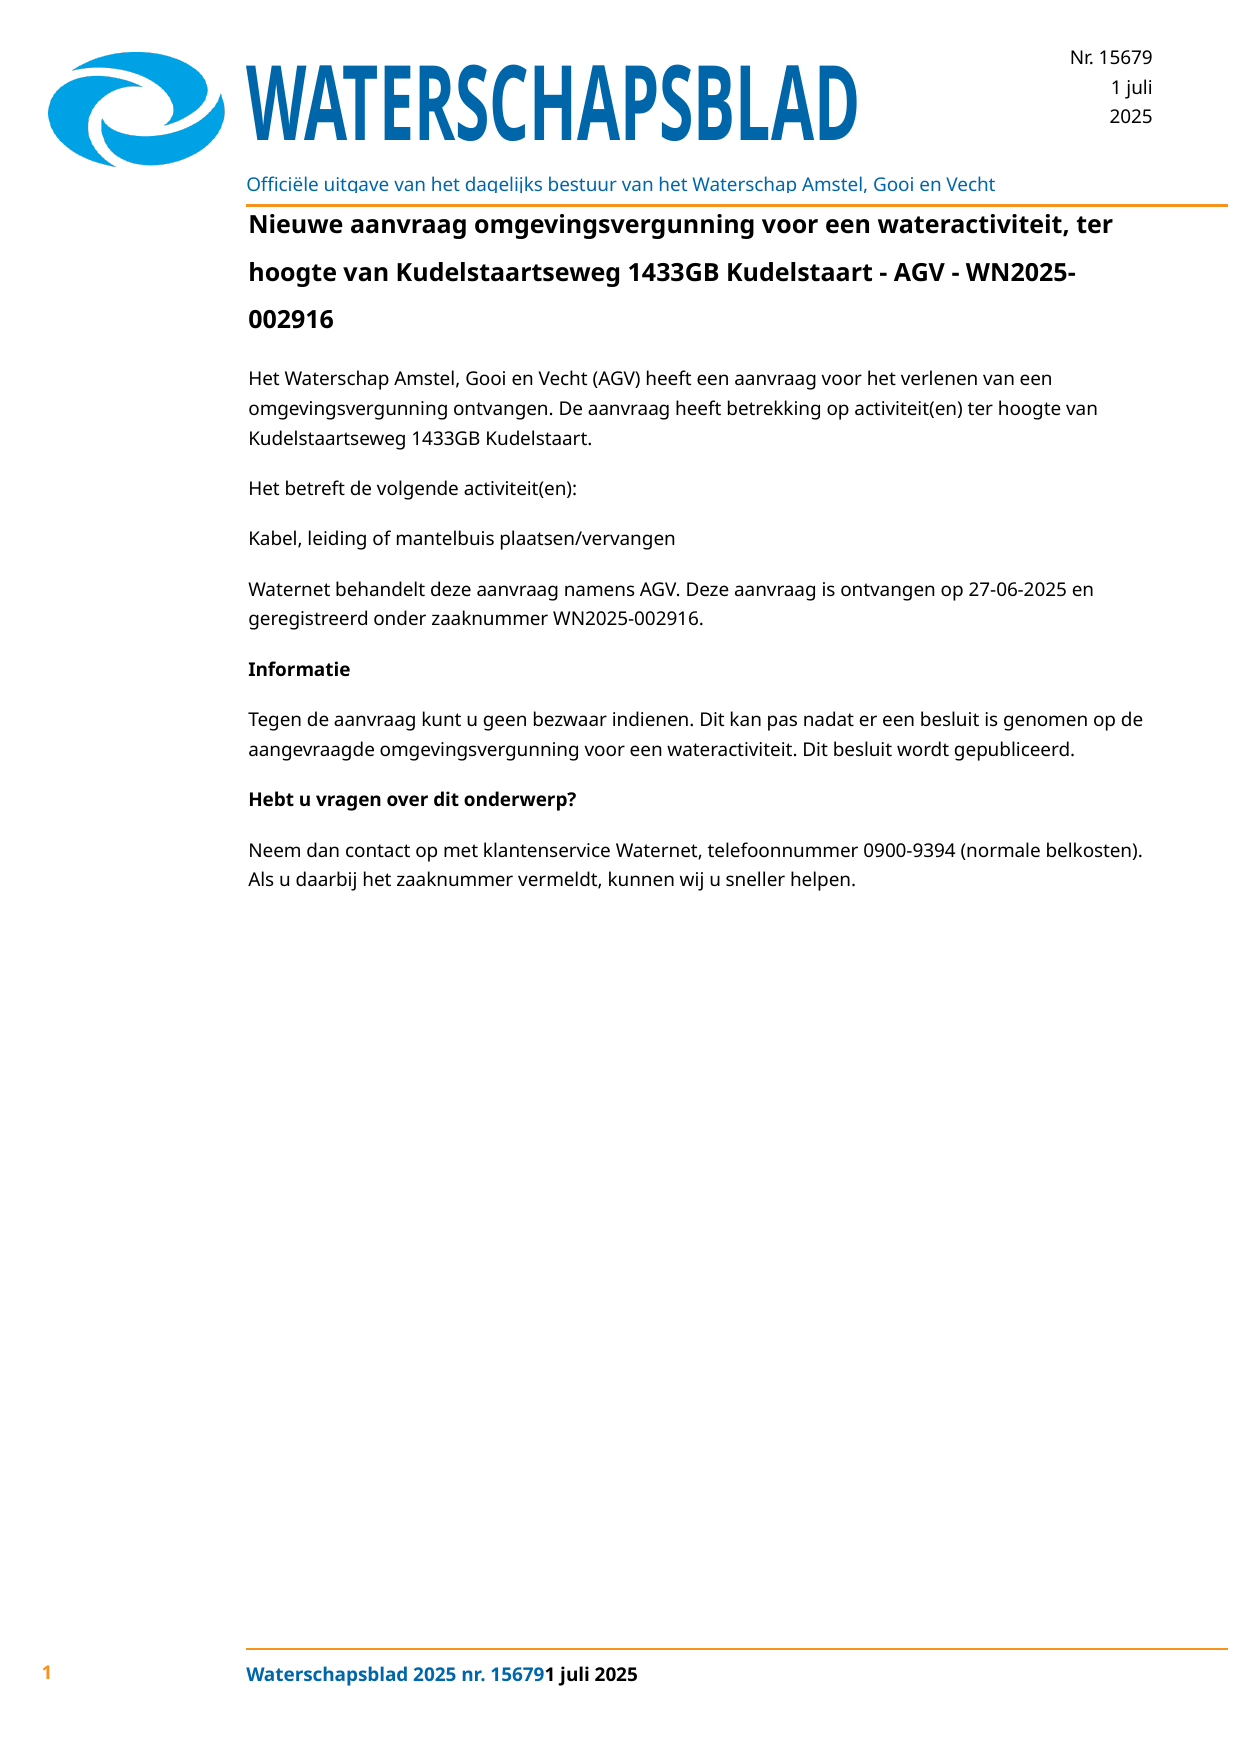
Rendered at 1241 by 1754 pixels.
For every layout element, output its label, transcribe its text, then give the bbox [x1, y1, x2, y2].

text Het Waterschap Amstel, Gooi en Vecht (AGV) heeft een aanvraag voor het verlenen van een omgevingsvergunning ontvangen. De aanvraag heeft betrekking op activiteit(en) ter hoogte van Kudelstaartseweg 1433GB Kudelstaart. [248, 366, 1152, 450]
picture [41, 47, 231, 172]
text Neem dan contact op met klantenservice Waternet, telefoonnummer 0900-9394 (normale belkosten). Als u daarbij het zaaknummer vermeldt, kunnen wij u sneller helpen. [248, 837, 1152, 892]
text Kabel, leiding of mantelbuis plaatsen/vervangen [248, 526, 1152, 551]
text Nieuwe aanvraag omgevingsvergunning voor een wateractiviteit, ter hoogte van Kudelstaartseweg 1433GB Kudelstaart - AGV - WN2025-002916 [248, 207, 1152, 336]
text Het betreft de volgende activiteit(en): [248, 475, 1152, 501]
text Tegen de aanvraag kunt u geen bezwaar indienen. Dit kan pas nadat er een besluit is genomen op de aangevraagde omgevingsvergunning voor een wateractiviteit. Dit besluit wordt gepubliceerd. [248, 706, 1152, 762]
text Hebt u vragen over dit onderwerp? [248, 786, 1152, 812]
text Waternet behandelt deze aanvraag namens AGV. Deze aanvraag is ontvangen op 27-06-2025 en geregistreerd onder zaaknummer WN2025-002916. [248, 576, 1152, 631]
text Informatie [248, 656, 1152, 682]
